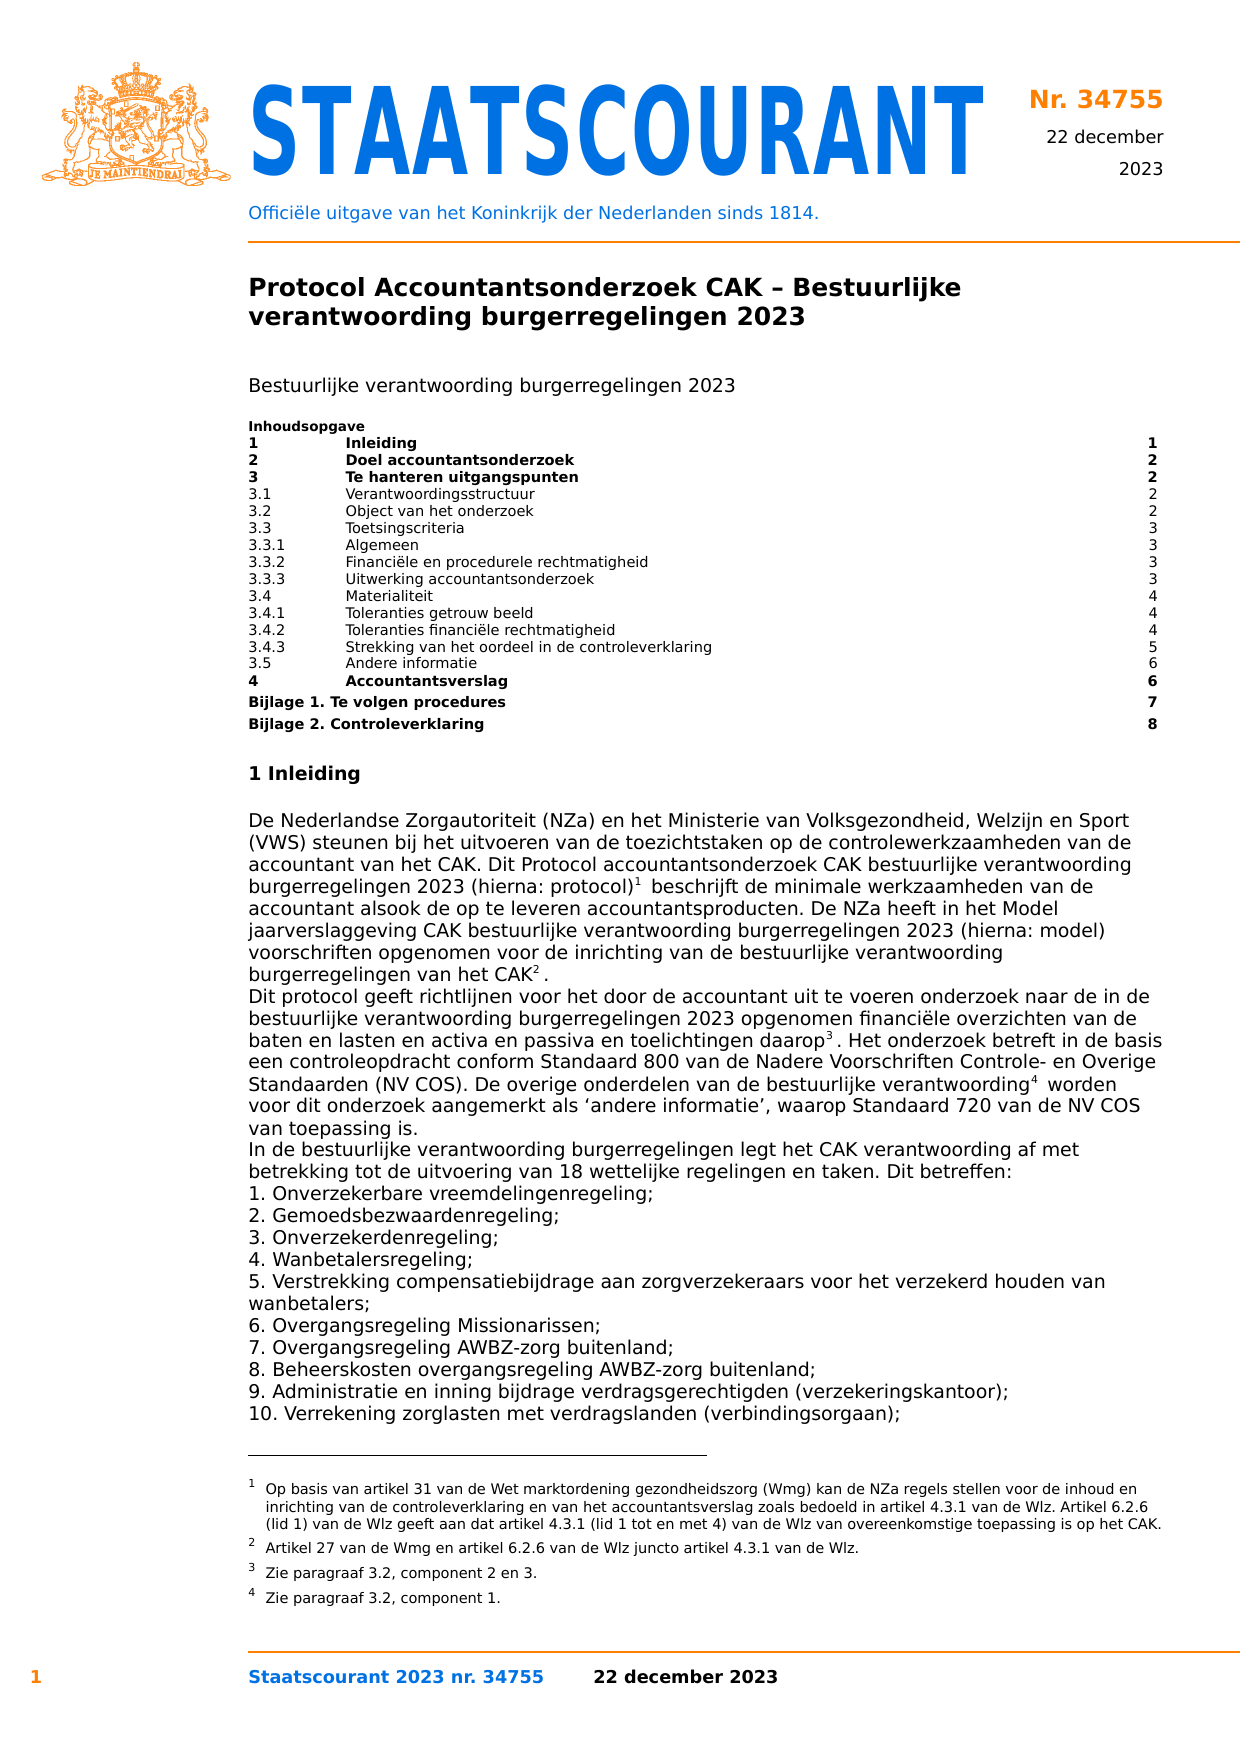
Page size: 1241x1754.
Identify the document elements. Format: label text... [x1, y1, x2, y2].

table_cell Doel accountantsonderzoek [340, 452, 1072, 469]
table_cell Object van het onderzoek [340, 503, 1072, 519]
text 6. Overgangsregeling Missionarissen; [248, 1315, 1163, 1337]
table_cell 22 december [998, 121, 1240, 153]
text Artikel 27 van de Wmg en artikel 6.2.6 van de Wlz juncto artikel 4.3.1 van de Wlz. [248, 1536, 1163, 1558]
text De Nederlandse Zorgautoriteit (NZa) en het Ministerie van Volksgezondheid, Welzijn en Sport (VWS) steunen bij het uitvoeren van de toezichtstaken op de controlewerkzaamheden van de accountant van het CAK. Dit Protocol accountantsonderzoek CAK bestuurlijke verantwoording burgerregelingen 2023 (hierna: protocol) beschrijft de minimale werkzaamheden van de accountant alsook de op te leveren accountantsproducten. De NZa heeft in het Model jaarverslaggeving CAK bestuurlijke verantwoording burgerregelingen 2023 (hierna: model) voorschriften opgenomen voor de inrichting van de bestuurlijke verantwoording burgerregelingen van het CAK. [248, 810, 1163, 986]
table_cell 3 [1072, 571, 1163, 587]
table_cell Financiële en procedurele rechtmatigheid [340, 554, 1072, 571]
table_cell 3.3.1 [248, 537, 339, 553]
text 8. Beheerskosten overgangsregeling AWBZ-zorg buitenland; [248, 1359, 1163, 1381]
table_cell 3 [1072, 554, 1163, 571]
text 10. Verrekening zorglasten met verdragslanden (verbindingsorgaan); [248, 1403, 1163, 1425]
table_cell 1 [248, 435, 339, 452]
table_cell 3.4.2 [248, 621, 339, 638]
table_cell Strekking van het oordeel in de controleverklaring [340, 639, 1072, 655]
table_cell Toleranties getrouw beeld [340, 605, 1072, 621]
text 3. Onverzekerdenregeling; [248, 1227, 1163, 1249]
text Bestuurlijke verantwoording burgerregelingen 2023 [248, 375, 1163, 397]
table_cell 3.2 [248, 503, 339, 519]
text 7. Overgangsregeling AWBZ-zorg buitenland; [248, 1337, 1163, 1359]
text 4. Wanbetalersregeling; [248, 1249, 1163, 1271]
table_cell 3.5 [248, 655, 339, 672]
table_cell Verantwoordingsstructuur [340, 486, 1072, 503]
table_cell Accountantsverslag [340, 673, 1072, 689]
text Dit protocol geeft richtlijnen voor het door de accountant uit te voeren onderzoek naar de in de bestuurlijke verantwoording burgerregelingen 2023 opgenomen financiële overzichten van de baten en lasten en activa en passiva en toelichtingen daarop. Het onderzoek betreft in de basis een controleopdracht conform Standaard 800 van de Nadere Voorschriften Controle- en Overige Standaarden (NV COS). De overige onderdelen van de bestuurlijke verantwoording worden voor dit onderzoek aangemerkt als ‘andere informatie’, waarop Standaard 720 van de NV COS van toepassing is. [248, 986, 1163, 1139]
table_cell Materialiteit [340, 588, 1072, 604]
subtitle 1 Inleiding [248, 763, 1163, 785]
table_cell 4 [1072, 588, 1163, 604]
picture [41, 62, 231, 186]
table_cell 2023 [998, 153, 1240, 203]
table_header [25, 62, 248, 241]
table_cell 3 [248, 469, 339, 486]
table_header Inhoudsopgave [248, 419, 1163, 435]
table_cell 4 [1072, 621, 1163, 638]
table_cell Bijlage 2. Controleverklaring [248, 711, 1072, 733]
table_cell Toetsingscriteria [340, 520, 1072, 537]
table_cell 2 [1072, 486, 1163, 503]
subtitle Protocol Accountantsonderzoek CAK – Bestuurlijke verantwoording burgerregelingen 2023 [248, 273, 1163, 331]
table_cell Te hanteren uitgangspunten [340, 469, 1072, 486]
text Zie paragraaf 3.2, component 1. [248, 1586, 1163, 1608]
table_cell 3.4.1 [248, 605, 339, 621]
table_cell 3.3.3 [248, 571, 339, 587]
table_cell 3 [1072, 520, 1163, 537]
table_cell Uitwerking accountantsonderzoek [340, 571, 1072, 587]
table_cell 2 [248, 452, 339, 469]
table_cell Officiële uitgave van het Koninkrijk der Nederlanden sinds 1814. [248, 203, 1240, 241]
table_cell 6 [1072, 673, 1163, 689]
table_cell 5 [1072, 639, 1163, 655]
table_cell 3 [1072, 537, 1163, 553]
text Zie paragraaf 3.2, component 2 en 3. [248, 1561, 1163, 1583]
table_header STAATSCOURANT [248, 62, 998, 203]
table_cell Andere informatie [340, 655, 1072, 672]
text 1. Onverzekerbare vreemdelingenregeling; [248, 1183, 1163, 1205]
table_cell 3.3.2 [248, 554, 339, 571]
table_cell Inleiding [340, 435, 1072, 452]
table_cell 6 [1072, 655, 1163, 672]
text 5. Verstrekking compensatiebijdrage aan zorgverzekeraars voor het verzekerd houden van wanbetalers; [248, 1271, 1163, 1315]
table_cell 2 [1072, 452, 1163, 469]
table_cell 1 [1072, 435, 1163, 452]
table_cell 2 [1072, 503, 1163, 519]
text 2. Gemoedsbezwaardenregeling; [248, 1205, 1163, 1227]
table_cell 8 [1072, 711, 1163, 733]
table_cell Algemeen [340, 537, 1072, 553]
text Op basis van artikel 31 van de Wet marktordening gezondheidszorg (Wmg) kan de NZa regels stellen voor de inhoud en inrichting van de controleverklaring en van het accountantsverslag zoals bedoeld in artikel 4.3.1 van de Wlz. Artikel 6.2.6 (lid 1) van de Wlz geeft aan dat artikel 4.3.1 (lid 1 tot en met 4) van de Wlz van overeenkomstige toepassing is op het CAK. [248, 1477, 1163, 1533]
table_cell 4 [1072, 605, 1163, 621]
table_cell 3.4 [248, 588, 339, 604]
table_cell 3.4.3 [248, 639, 339, 655]
text 9. Administratie en inning bijdrage verdragsgerechtigden (verzekeringskantoor); [248, 1381, 1163, 1403]
table_cell 7 [1072, 689, 1163, 711]
table_cell 2 [1072, 469, 1163, 486]
table_cell Bijlage 1. Te volgen procedures [248, 689, 1072, 711]
table_cell 4 [248, 673, 339, 689]
table_cell 3.3 [248, 520, 339, 537]
table_cell Toleranties financiële rechtmatigheid [340, 621, 1072, 638]
text In de bestuurlijke verantwoording burgerregelingen legt het CAK verantwoording af met betrekking tot de uitvoering van 18 wettelijke regelingen en taken. Dit betreffen: [248, 1139, 1163, 1183]
table_header Nr. 34755 [998, 62, 1240, 121]
table_cell 3.1 [248, 486, 339, 503]
